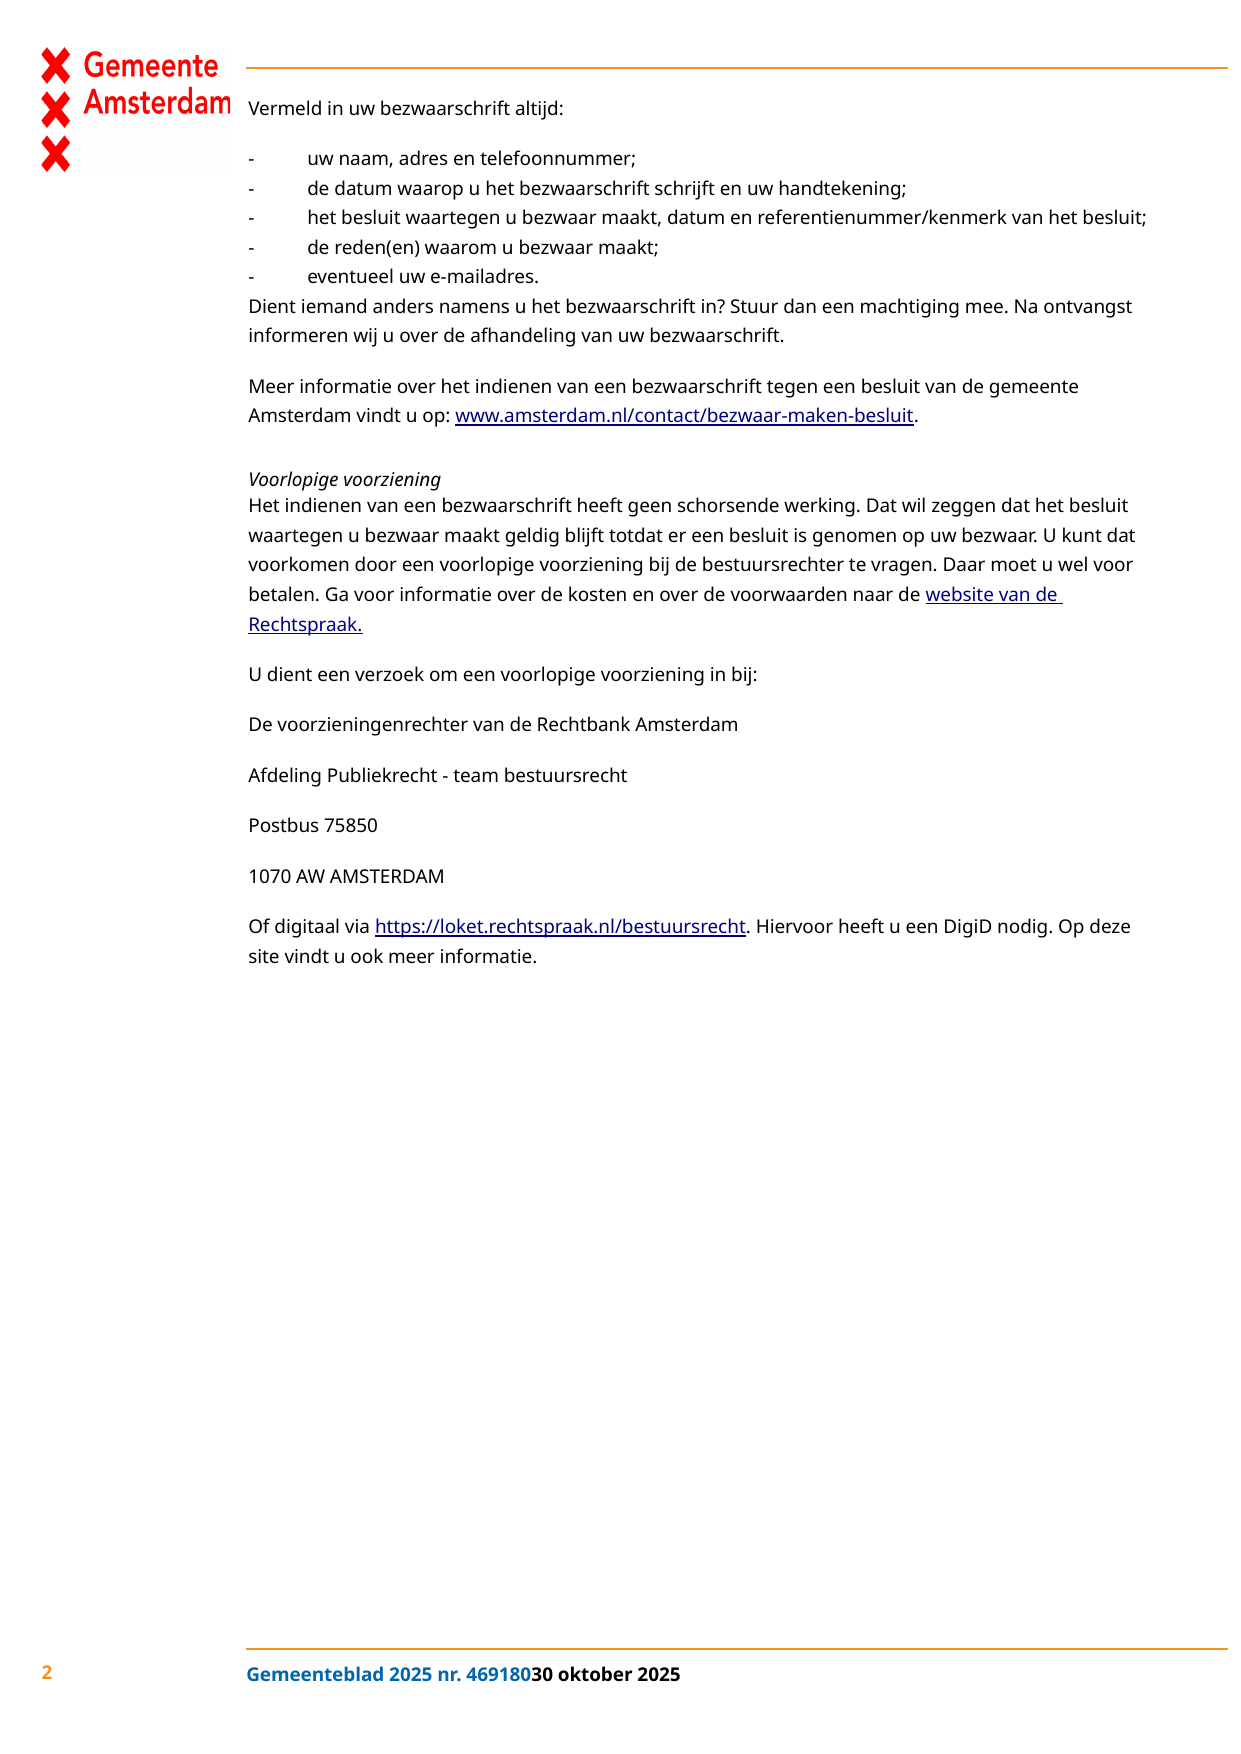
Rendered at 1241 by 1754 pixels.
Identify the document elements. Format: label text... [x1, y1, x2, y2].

picture [41, 47, 231, 172]
text 1070 AW AMSTERDAM [248, 863, 1152, 888]
list de datum waarop u het bezwaarschrift schrijft en uw handtekening; [248, 175, 1152, 201]
list de reden(en) waarom u bezwaar maakt; [248, 234, 1152, 260]
text Voorlopige voorziening [248, 467, 1152, 492]
text De voorzieningenrechter van de Rechtbank Amsterdam [248, 712, 1152, 737]
list eventueel uw e-mailadres. [248, 263, 1152, 289]
text Afdeling Publiekrecht - team bestuursrecht [248, 762, 1152, 788]
list uw naam, adres en telefoonnummer; [248, 145, 1152, 171]
text Meer informatie over het indienen van een bezwaarschrift tegen een besluit van de gemeente Amsterdam vindt u op: www.amsterdam.nl/contact/bezwaar-maken-besluit. [248, 373, 1152, 428]
text Postbus 75850 [248, 812, 1152, 838]
text Dient iemand anders namens u het bezwaarschrift in? Stuur dan een machtiging mee. Na ontvangst informeren wij u over de afhandeling van uw bezwaarschrift. [248, 293, 1152, 348]
list het besluit waartegen u bezwaar maakt, datum en referentienummer/kenmerk van het besluit; [248, 204, 1152, 230]
text Het indienen van een bezwaarschrift heeft geen schorsende werking. Dat wil zeggen dat het besluit waartegen u bezwaar maakt geldig blijft totdat er een besluit is genomen op uw bezwaar. U kunt dat voorkomen door een voorlopige voorziening bij de bestuursrechter te vragen. Daar moet u wel voor betalen. Ga voor informatie over de kosten en over de voorwaarden naar de website van de Rechtspraak. [248, 492, 1152, 636]
text Of digitaal via https://loket.rechtspraak.nl/bestuursrecht. Hiervoor heeft u een DigiD nodig. Op deze site vindt u ook meer informatie. [248, 913, 1152, 968]
text Vermeld in uw bezwaarschrift altijd: [248, 95, 1152, 121]
text U dient een verzoek om een voorlopige voorziening in bij: [248, 661, 1152, 687]
